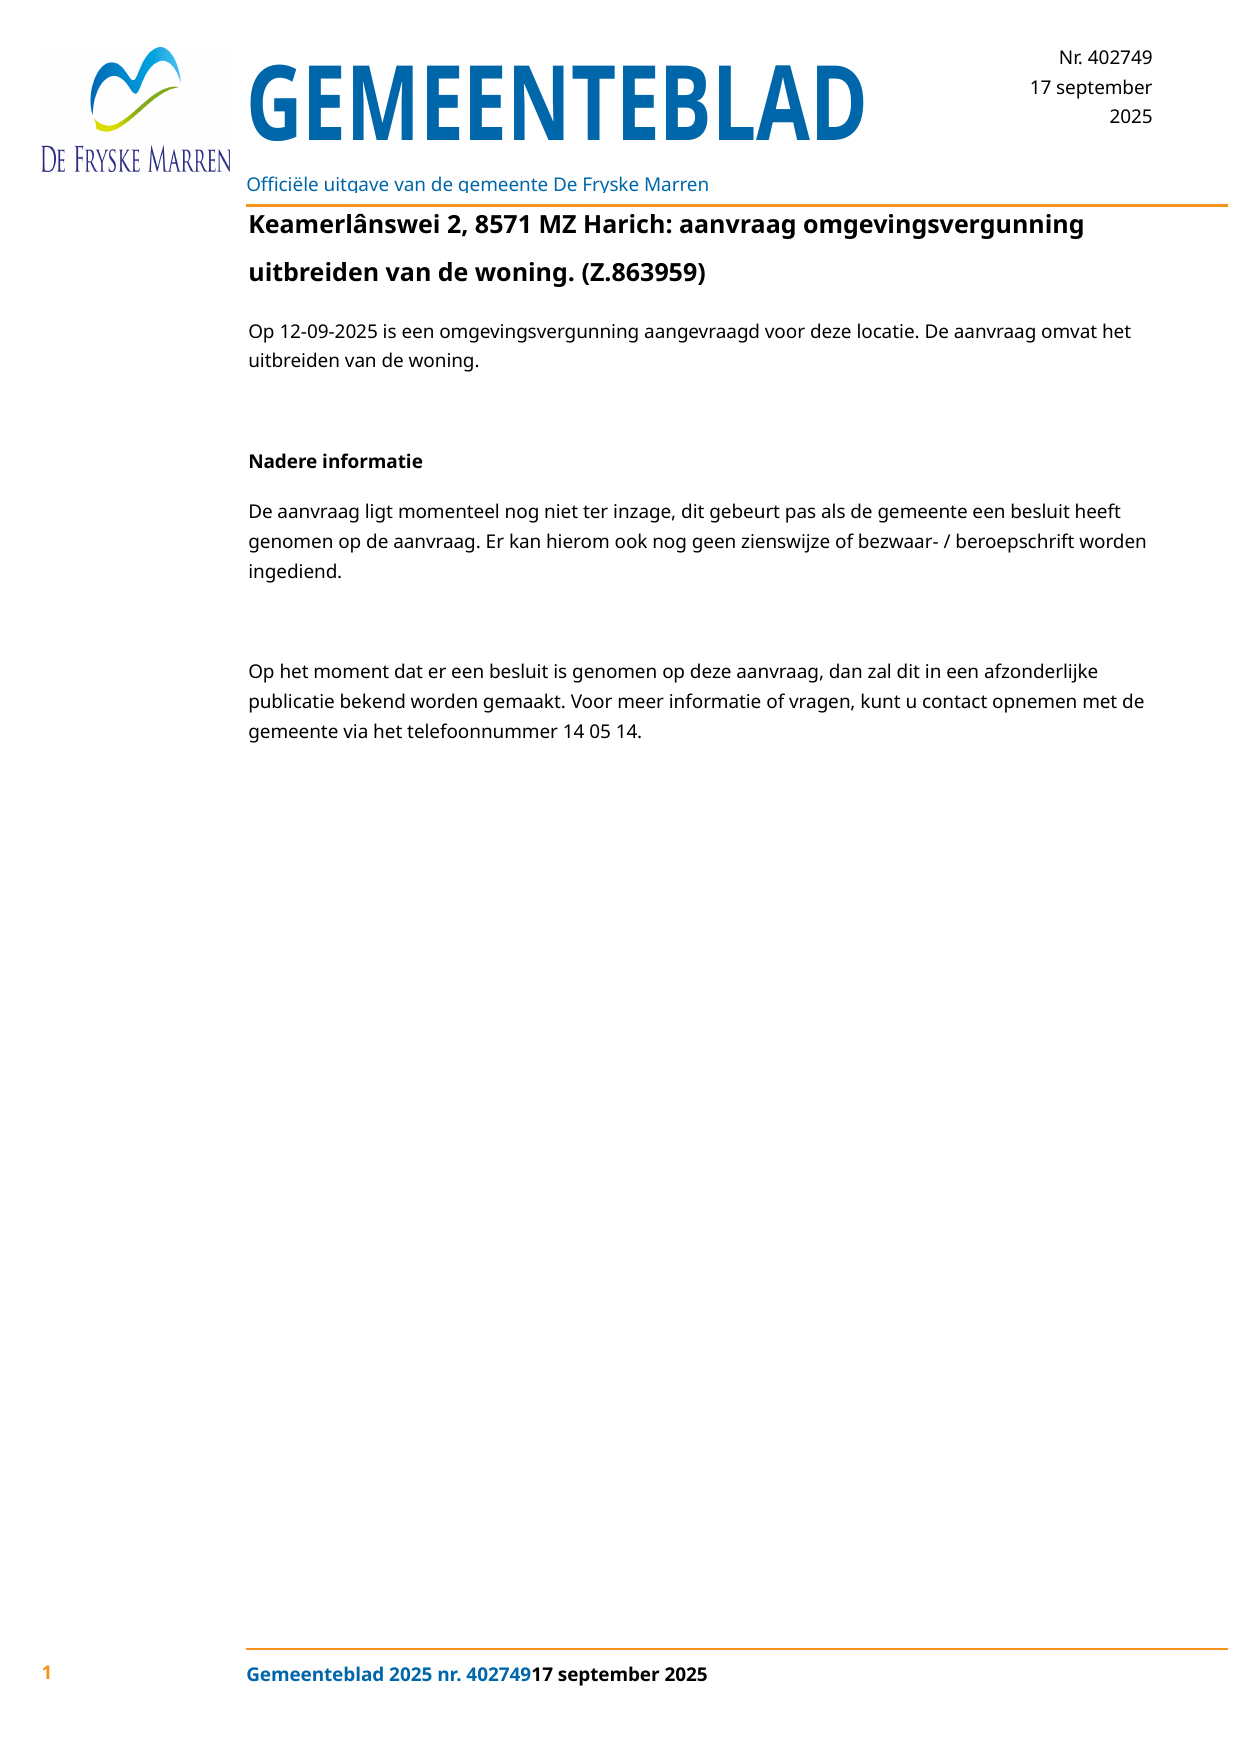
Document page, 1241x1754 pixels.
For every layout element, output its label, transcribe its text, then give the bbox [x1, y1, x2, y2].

text Op 12-09-2025 is een omgevingsvergunning aangevraagd voor deze locatie. De aanvraag omvat het uitbreiden van de woning. [248, 318, 1152, 373]
text Keamerlânswei 2, 8571 MZ Harich: aanvraag omgevingsvergunning uitbreiden van de woning. (Z.863959) [248, 207, 1152, 288]
text De aanvraag ligt momenteel nog niet ter inzage, dit gebeurt pas als de gemeente een besluit heeft genomen op de aanvraag. Er kan hierom ook nog geen zienswijze of bezwaar- / beroepschrift worden ingediend. [248, 499, 1152, 584]
text Op het moment dat er een besluit is genomen op deze aanvraag, dan zal dit in een afzonderlijke publicatie bekend worden gemaakt. Voor meer informatie of vragen, kunt u contact opnemen met de gemeente via het telefoonnummer 14 05 14. [248, 659, 1152, 744]
picture [41, 47, 231, 172]
text Nadere informatie [248, 448, 1152, 474]
